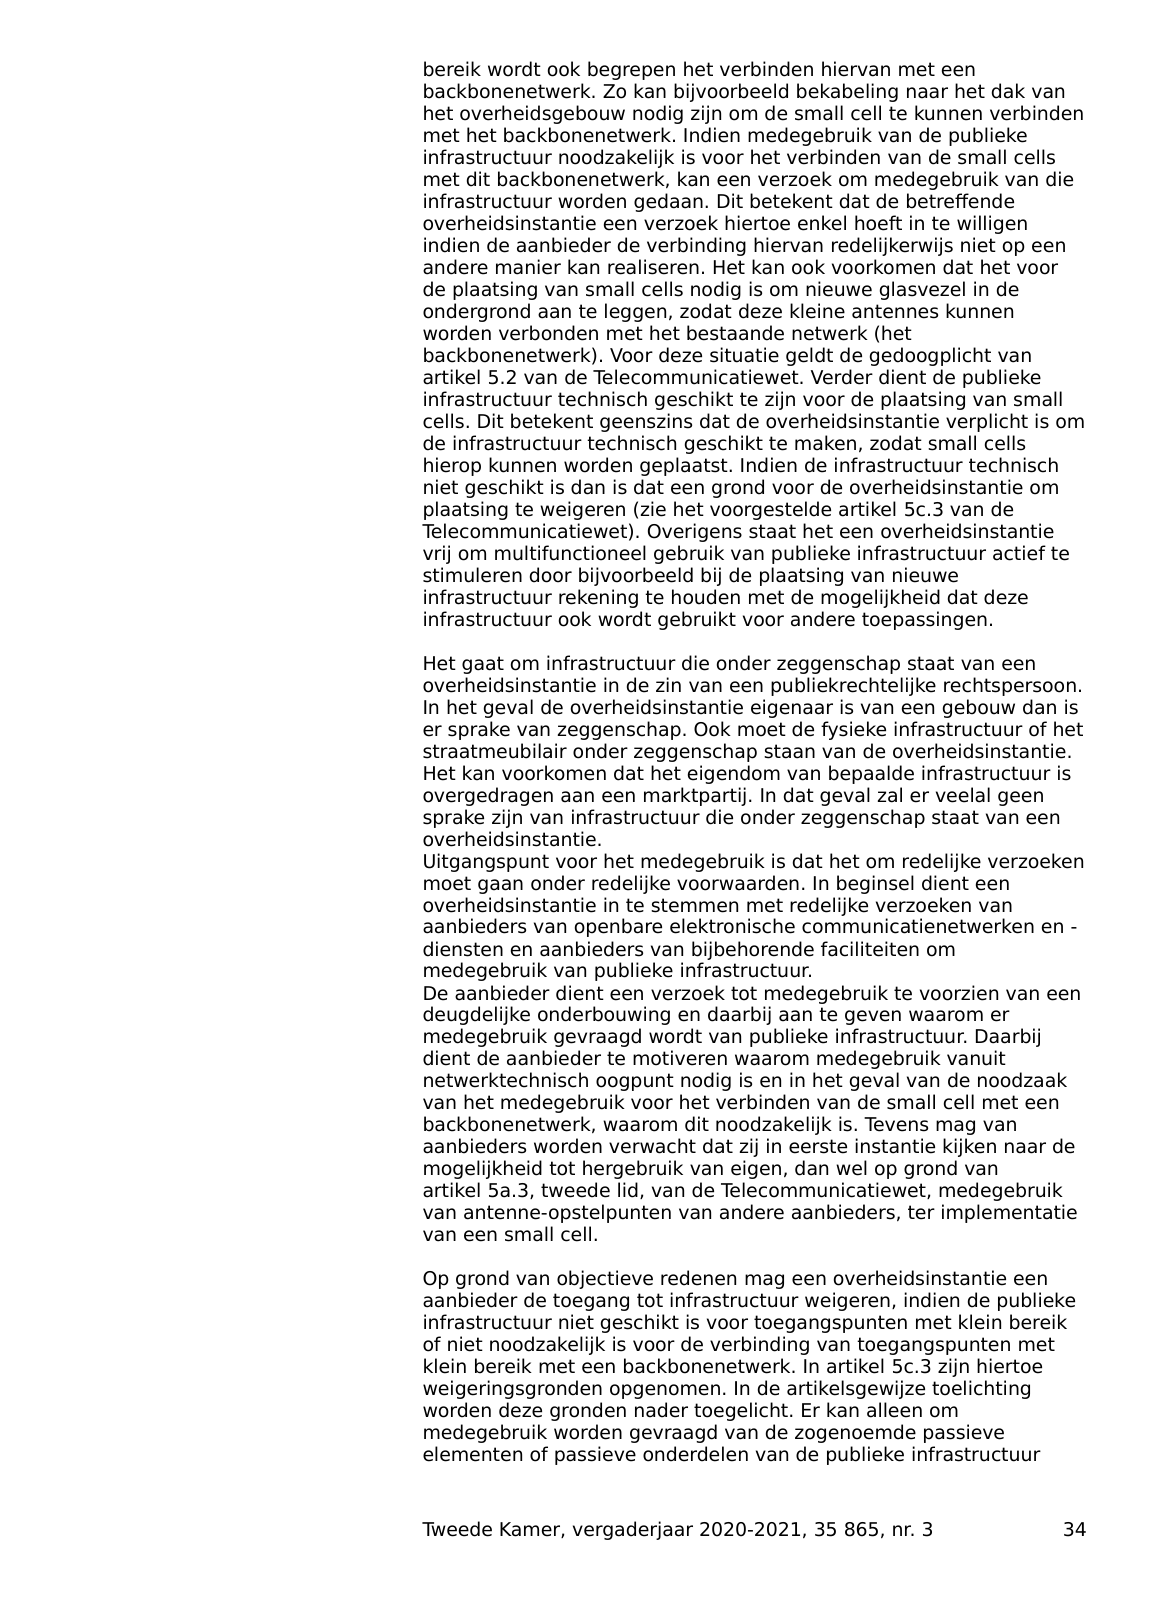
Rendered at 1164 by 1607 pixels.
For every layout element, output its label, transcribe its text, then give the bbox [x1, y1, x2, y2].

text Het gaat om infrastructuur die onder zeggenschap staat van een overheidsinstantie in de zin van een publiekrechtelijke rechtspersoon. In het geval de overheidsinstantie eigenaar is van een gebouw dan is er sprake van zeggenschap. Ook moet de fysieke infrastructuur of het straatmeubilair onder zeggenschap staan van de overheidsinstantie. Het kan voorkomen dat het eigendom van bepaalde infrastructuur is overgedragen aan een marktpartij. In dat geval zal er veelal geen sprake zijn van infrastructuur die onder zeggenschap staat van een overheidsinstantie. [422, 653, 1087, 851]
text bereik wordt ook begrepen het verbinden hiervan met een backbonenetwerk. Zo kan bijvoorbeeld bekabeling naar het dak van het overheidsgebouw nodig zijn om de small cell te kunnen verbinden met het backbonenetwerk. Indien medegebruik van de publieke infrastructuur noodzakelijk is voor het verbinden van de small cells met dit backbonenetwerk, kan een verzoek om medegebruik van die infrastructuur worden gedaan. Dit betekent dat de betreffende overheidsinstantie een verzoek hiertoe enkel hoeft in te willigen indien de aanbieder de verbinding hiervan redelijkerwijs niet op een andere manier kan realiseren. Het kan ook voorkomen dat het voor de plaatsing van small cells nodig is om nieuwe glasvezel in de ondergrond aan te leggen, zodat deze kleine antennes kunnen worden verbonden met het bestaande netwerk (het backbonenetwerk). Voor deze situatie geldt de gedoogplicht van artikel 5.2 van de Telecommunicatiewet. Verder dient de publieke infrastructuur technisch geschikt te zijn voor de plaatsing van small cells. Dit betekent geenszins dat de overheidsinstantie verplicht is om de infrastructuur technisch geschikt te maken, zodat small cells hierop kunnen worden geplaatst. Indien de infrastructuur technisch niet geschikt is dan is dat een grond voor de overheidsinstantie om plaatsing te weigeren (zie het voorgestelde artikel 5c.3 van de Telecommunicatiewet). Overigens staat het een overheidsinstantie vrij om multifunctioneel gebruik van publieke infrastructuur actief te stimuleren door bijvoorbeeld bij de plaatsing van nieuwe infrastructuur rekening te houden met de mogelijkheid dat deze infrastructuur ook wordt gebruikt voor andere toepassingen. [422, 59, 1087, 631]
text Uitgangspunt voor het medegebruik is dat het om redelijke verzoeken moet gaan onder redelijke voorwaarden. In beginsel dient een overheidsinstantie in te stemmen met redelijke verzoeken van aanbieders van openbare elektronische communicatienetwerken en -diensten en aanbieders van bijbehorende faciliteiten om medegebruik van publieke infrastructuur. [422, 851, 1087, 982]
text Op grond van objectieve redenen mag een overheidsinstantie een aanbieder de toegang tot infrastructuur weigeren, indien de publieke infrastructuur niet geschikt is voor toegangspunten met klein bereik of niet noodzakelijk is voor de verbinding van toegangspunten met klein bereik met een backbonenetwerk. In artikel 5c.3 zijn hiertoe weigeringsgronden opgenomen. In de artikelsgewijze toelichting worden deze gronden nader toegelicht. Er kan alleen om medegebruik worden gevraagd van de zogenoemde passieve elementen of passieve onderdelen van de publieke infrastructuur [422, 1268, 1087, 1466]
text De aanbieder dient een verzoek tot medegebruik te voorzien van een deugdelijke onderbouwing en daarbij aan te geven waarom er medegebruik gevraagd wordt van publieke infrastructuur. Daarbij dient de aanbieder te motiveren waarom medegebruik vanuit netwerktechnisch oogpunt nodig is en in het geval van de noodzaak van het medegebruik voor het verbinden van de small cell met een backbonenetwerk, waarom dit noodzakelijk is. Tevens mag van aanbieders worden verwacht dat zij in eerste instantie kijken naar de mogelijkheid tot hergebruik van eigen, dan wel op grond van artikel 5a.3, tweede lid, van de Telecommunicatiewet, medegebruik van antenne-opstelpunten van andere aanbieders, ter implementatie van een small cell. [422, 982, 1087, 1246]
